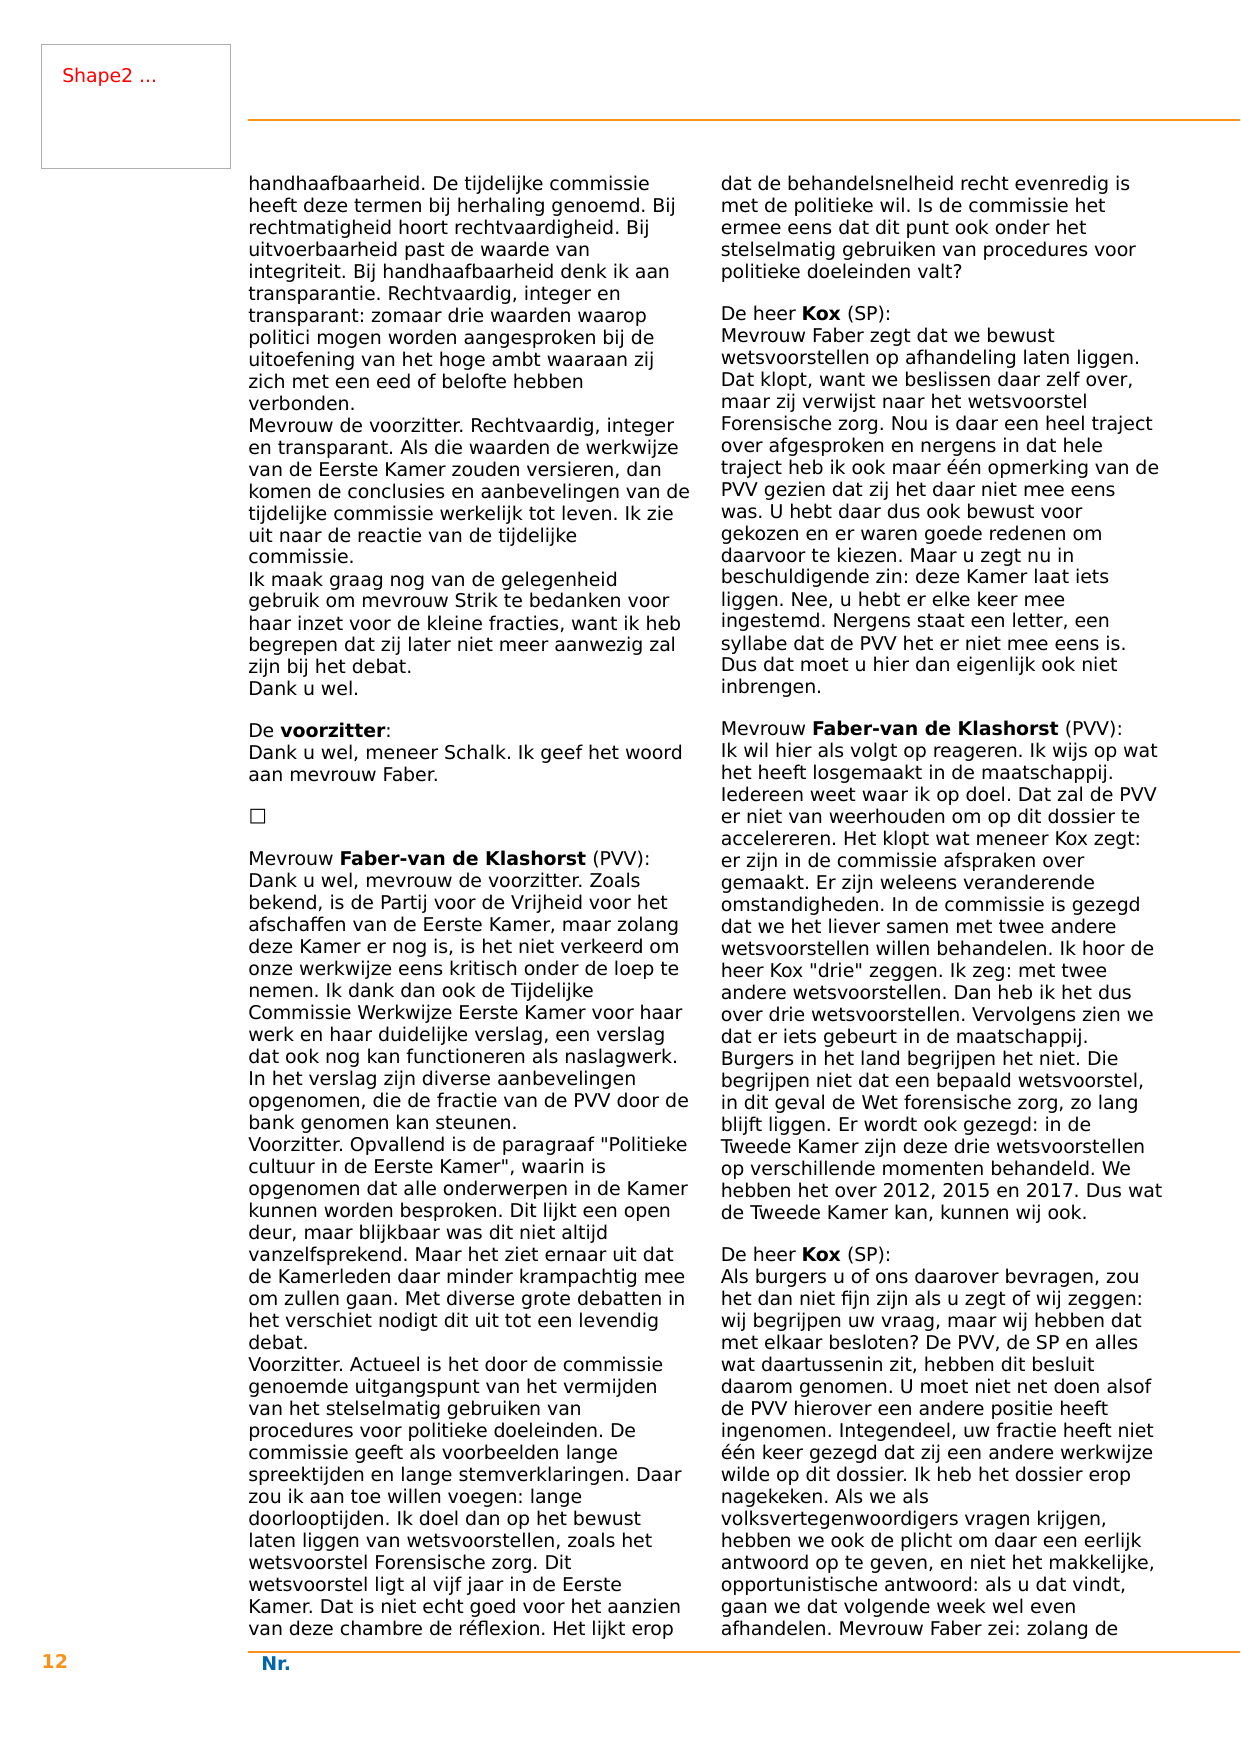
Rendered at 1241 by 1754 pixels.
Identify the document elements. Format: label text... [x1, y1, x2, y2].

text De heer Kox (SP): [721, 1244, 1163, 1266]
text Ik wil hier als volgt op reageren. Ik wijs op wat het heeft losgemaakt in de maatschappij. Iedereen weet waar ik op doel. Dat zal de PVV er niet van weerhouden om op dit dossier te accelereren. Het klopt wat meneer Kox zegt: er zijn in de commissie afspraken over gemaakt. Er zijn weleens veranderende omstandigheden. In de commissie is gezegd dat we het liever samen met twee andere wetsvoorstellen willen behandelen. Ik hoor de heer Kox "drie" zeggen. Ik zeg: met twee andere wetsvoorstellen. Dan heb ik het dus over drie wetsvoorstellen. Vervolgens zien we dat er iets gebeurt in de maatschappij. Burgers in het land begrijpen het niet. Die begrijpen niet dat een bepaald wetsvoorstel, in dit geval de Wet forensische zorg, zo lang blijft liggen. Er wordt ook gezegd: in de Tweede Kamer zijn deze drie wetsvoorstellen op verschillende momenten behandeld. We hebben het over 2012, 2015 en 2017. Dus wat de Tweede Kamer kan, kunnen wij ook. [721, 740, 1163, 1224]
text Voorzitter. Opvallend is de paragraaf "Politieke cultuur in de Eerste Kamer", waarin is opgenomen dat alle onderwerpen in de Kamer kunnen worden besproken. Dit lijkt een open deur, maar blijkbaar was dit niet altijd vanzelfsprekend. Maar het ziet ernaar uit dat de Kamerleden daar minder krampachtig mee om zullen gaan. Met diverse grote debatten in het verschiet nodigt dit uit tot een levendig debat. [248, 1134, 691, 1354]
text Mevrouw Faber-van de Klashorst (PVV): [248, 848, 691, 870]
text De voorzitter: [248, 720, 691, 742]
text Ik maak graag nog van de gelegenheid gebruik om mevrouw Strik te bedanken voor haar inzet voor de kleine fracties, want ik heb begrepen dat zij later niet meer aanwezig zal zijn bij het debat. [248, 568, 691, 678]
text Mevrouw de voorzitter. Rechtvaardig, integer en transparant. Als die waarden de werkwijze van de Eerste Kamer zouden versieren, dan komen de conclusies en aanbevelingen van de tijdelijke commissie werkelijk tot leven. Ik zie uit naar de reactie van de tijdelijke commissie. [248, 414, 691, 568]
text Dank u wel, meneer Schalk. Ik geef het woord aan mevrouw Faber. [248, 742, 691, 786]
text handhaafbaarheid. De tijdelijke commissie heeft deze termen bij herhaling genoemd. Bij rechtmatigheid hoort rechtvaardigheid. Bij uitvoerbaarheid past de waarde van integriteit. Bij handhaafbaarheid denk ik aan transparantie. Rechtvaardig, integer en transparant: zomaar drie waarden waarop politici mogen worden aangesproken bij de uitoefening van het hoge ambt waaraan zij zich met een eed of belofte hebben verbonden. [248, 173, 691, 414]
text Dank u wel, mevrouw de voorzitter. Zoals bekend, is de Partij voor de Vrijheid voor het afschaffen van de Eerste Kamer, maar zolang deze Kamer er nog is, is het niet verkeerd om onze werkwijze eens kritisch onder de loep te nemen. Ik dank dan ook de Tijdelijke Commissie Werkwijze Eerste Kamer voor haar werk en haar duidelijke verslag, een verslag dat ook nog kan functioneren als naslagwerk. In het verslag zijn diverse aanbevelingen opgenomen, die de fractie van de PVV door de bank genomen kan steunen. [248, 870, 691, 1134]
text ⬜ [248, 806, 691, 828]
text De heer Kox (SP): [721, 303, 1163, 325]
text Voorzitter. Actueel is het door de commissie genoemde uitgangspunt van het vermijden van het stelselmatig gebruiken van procedures voor politieke doeleinden. De commissie geeft als voorbeelden lange spreektijden en lange stemverklaringen. Daar zou ik aan toe willen voegen: lange doorlooptijden. Ik doel dan op het bewust laten liggen van wetsvoorstellen, zoals het wetsvoorstel Forensische zorg. Dit wetsvoorstel ligt al vijf jaar in de Eerste Kamer. Dat is niet echt goed voor het aanzien van deze chambre de réflexion. Het lijkt erop [248, 1354, 691, 1639]
text Mevrouw Faber-van de Klashorst (PVV): [721, 718, 1163, 740]
text Dank u wel. [248, 678, 691, 700]
text Mevrouw Faber zegt dat we bewust wetsvoorstellen op afhandeling laten liggen. Dat klopt, want we beslissen daar zelf over, maar zij verwijst naar het wetsvoorstel Forensische zorg. Nou is daar een heel traject over afgesproken en nergens in dat hele traject heb ik ook maar één opmerking van de PVV gezien dat zij het daar niet mee eens was. U hebt daar dus ook bewust voor gekozen en er waren goede redenen om daarvoor te kiezen. Maar u zegt nu in beschuldigende zin: deze Kamer laat iets liggen. Nee, u hebt er elke keer mee ingestemd. Nergens staat een letter, een syllabe dat de PVV het er niet mee eens is. Dus dat moet u hier dan eigenlijk ook niet inbrengen. [721, 325, 1163, 698]
text Als burgers u of ons daarover bevragen, zou het dan niet fijn zijn als u zegt of wij zeggen: wij begrijpen uw vraag, maar wij hebben dat met elkaar besloten? De PVV, de SP en alles wat daartussenin zit, hebben dit besluit daarom genomen. U moet niet net doen alsof de PVV hierover een andere positie heeft ingenomen. Integendeel, uw fractie heeft niet één keer gezegd dat zij een andere werkwijze wilde op dit dossier. Ik heb het dossier erop nagekeken. Als we als volksvertegenwoordigers vragen krijgen, hebben we ook de plicht om daar een eerlijk antwoord op te geven, en niet het makkelijke, opportunistische antwoord: als u dat vindt, gaan we dat volgende week wel even afhandelen. Mevrouw Faber zei: zolang de [721, 1266, 1163, 1639]
text dat de behandelsnelheid recht evenredig is met de politieke wil. Is de commissie het ermee eens dat dit punt ook onder het stelselmatig gebruiken van procedures voor politieke doeleinden valt? [721, 173, 1163, 283]
